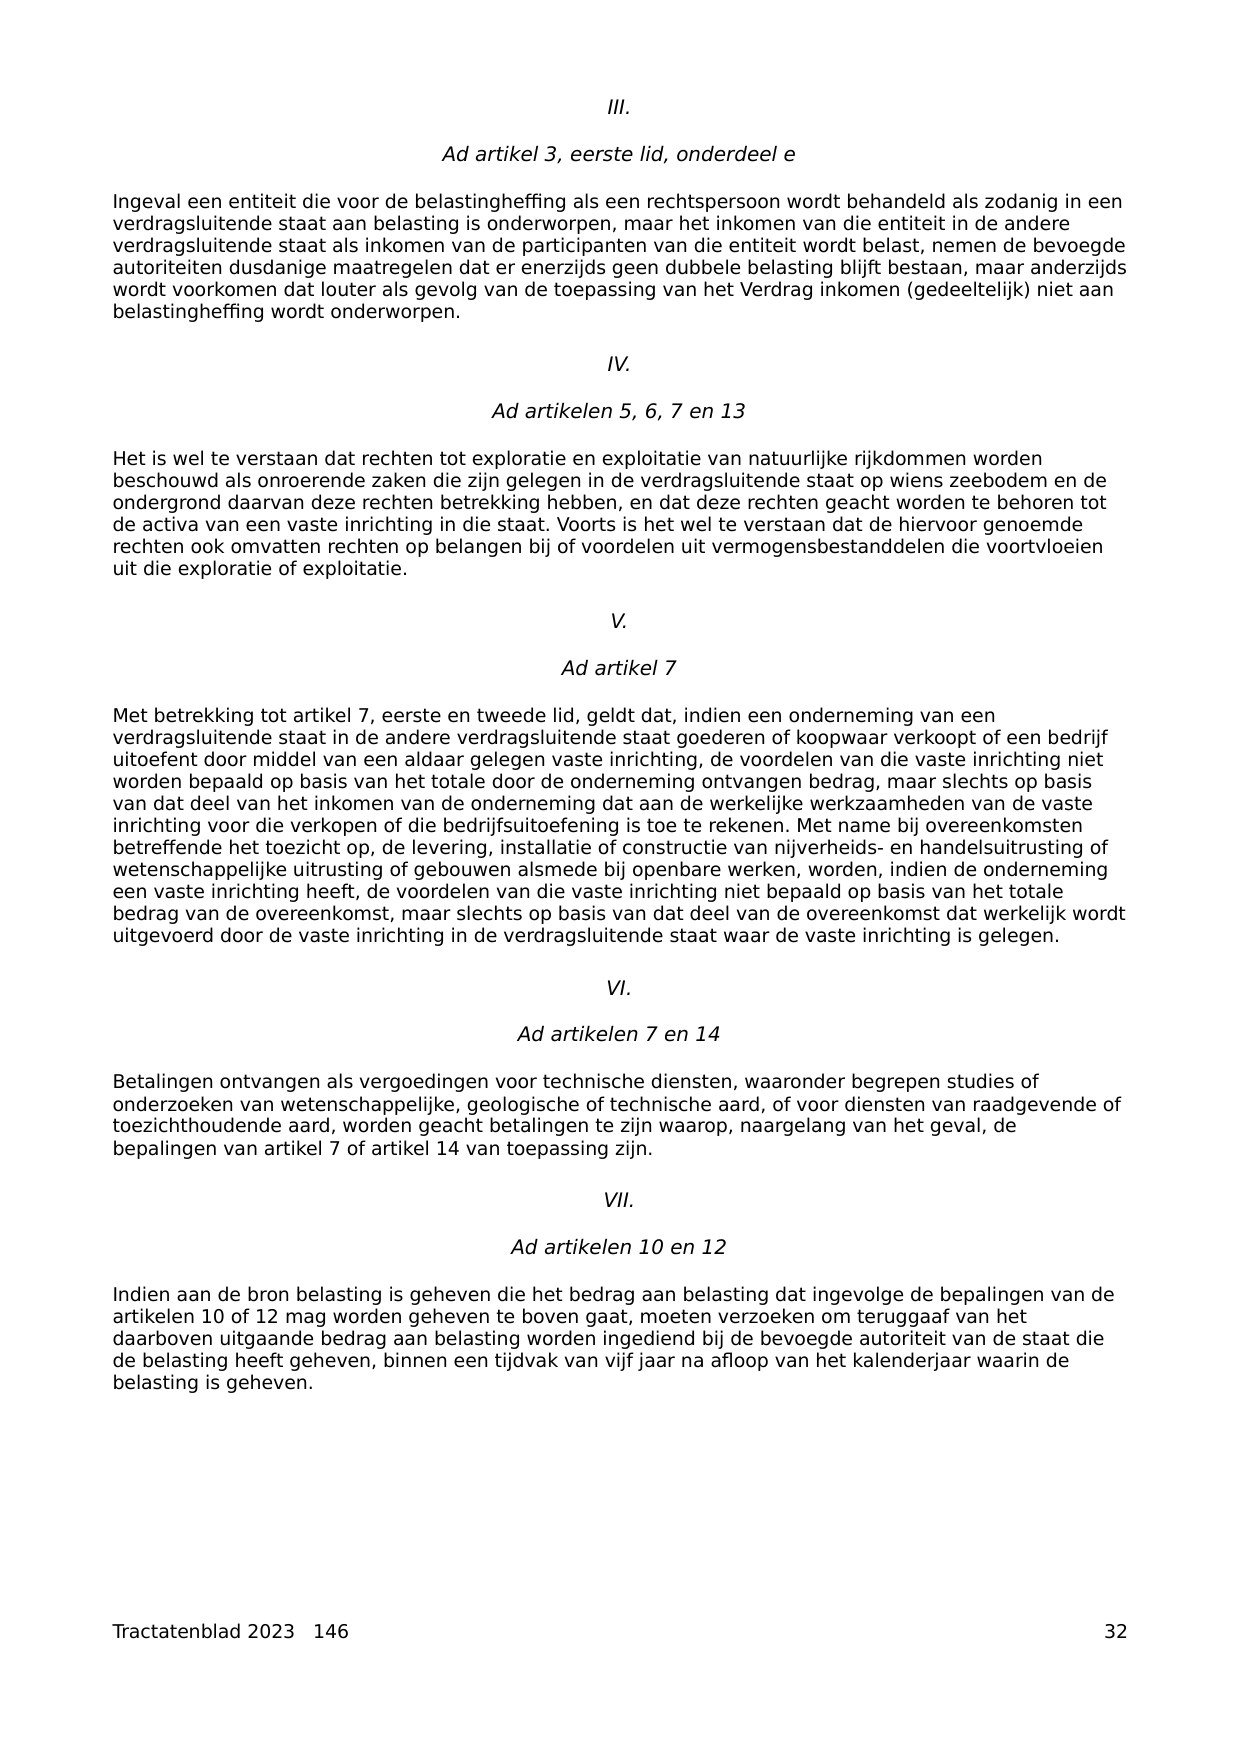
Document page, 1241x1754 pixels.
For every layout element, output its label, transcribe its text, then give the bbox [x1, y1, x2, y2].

subtitle IV. Ad artikelen 5, 6, 7 en 13 [112, 353, 1128, 423]
subtitle VII. Ad artikelen 10 en 12 [112, 1189, 1128, 1259]
text Betalingen ontvangen als vergoedingen voor technische diensten, waaronder begrepen studies of onderzoeken van wetenschappelijke, geologische of technische aard, of voor diensten van raadgevende of toezichthoudende aard, worden geacht betalingen te zijn waarop, naargelang van het geval, de bepalingen van artikel 7 of artikel 14 van toepassing zijn. [112, 1071, 1128, 1159]
text Indien aan de bron belasting is geheven die het bedrag aan belasting dat ingevolge de bepalingen van de artikelen 10 of 12 mag worden geheven te boven gaat, moeten verzoeken om teruggaaf van het daarboven uitgaande bedrag aan belasting worden ingediend bij de bevoegde autoriteit van de staat die de belasting heeft geheven, binnen een tijdvak van vijf jaar na afloop van het kalenderjaar waarin de belasting is geheven. [112, 1284, 1128, 1394]
subtitle III. Ad artikel 3, eerste lid, onderdeel e [112, 96, 1128, 166]
subtitle V. Ad artikel 7 [112, 610, 1128, 680]
text Met betrekking tot artikel 7, eerste en tweede lid, geldt dat, indien een onderneming van een verdragsluitende staat in de andere verdragsluitende staat goederen of koopwaar verkoopt of een bedrijf uitoefent door middel van een aldaar gelegen vaste inrichting, de voordelen van die vaste inrichting niet worden bepaald op basis van het totale door de onderneming ontvangen bedrag, maar slechts op basis van dat deel van het inkomen van de onderneming dat aan de werkelijke werkzaamheden van de vaste inrichting voor die verkopen of die bedrijfsuitoefening is toe te rekenen. Met name bij overeenkomsten betreffende het toezicht op, de levering, installatie of constructie van nijverheids- en handelsuitrusting of wetenschappelijke uitrusting of gebouwen alsmede bij openbare werken, worden, indien de onderneming een vaste inrichting heeft, de voordelen van die vaste inrichting niet bepaald op basis van het totale bedrag van de overeenkomst, maar slechts op basis van dat deel van de overeenkomst dat werkelijk wordt uitgevoerd door de vaste inrichting in de verdragsluitende staat waar de vaste inrichting is gelegen. [112, 705, 1128, 946]
text Het is wel te verstaan dat rechten tot exploratie en exploitatie van natuurlijke rijkdommen worden beschouwd als onroerende zaken die zijn gelegen in de verdragsluitende staat op wiens zeebodem en de ondergrond daarvan deze rechten betrekking hebben, en dat deze rechten geacht worden te behoren tot de activa van een vaste inrichting in die staat. Voorts is het wel te verstaan dat de hiervoor genoemde rechten ook omvatten rechten op belangen bij of voordelen uit vermogensbestanddelen die voortvloeien uit die exploratie of exploitatie. [112, 448, 1128, 580]
subtitle VI. Ad artikelen 7 en 14 [112, 976, 1128, 1046]
text Ingeval een entiteit die voor de belastingheffing als een rechtspersoon wordt behandeld als zodanig in een verdragsluitende staat aan belasting is onderworpen, maar het inkomen van die entiteit in de andere verdragsluitende staat als inkomen van de participanten van die entiteit wordt belast, nemen de bevoegde autoriteiten dusdanige maatregelen dat er enerzijds geen dubbele belasting blijft bestaan, maar anderzijds wordt voorkomen dat louter als gevolg van de toepassing van het Verdrag inkomen (gedeeltelijk) niet aan belastingheffing wordt onderworpen. [112, 191, 1128, 323]
